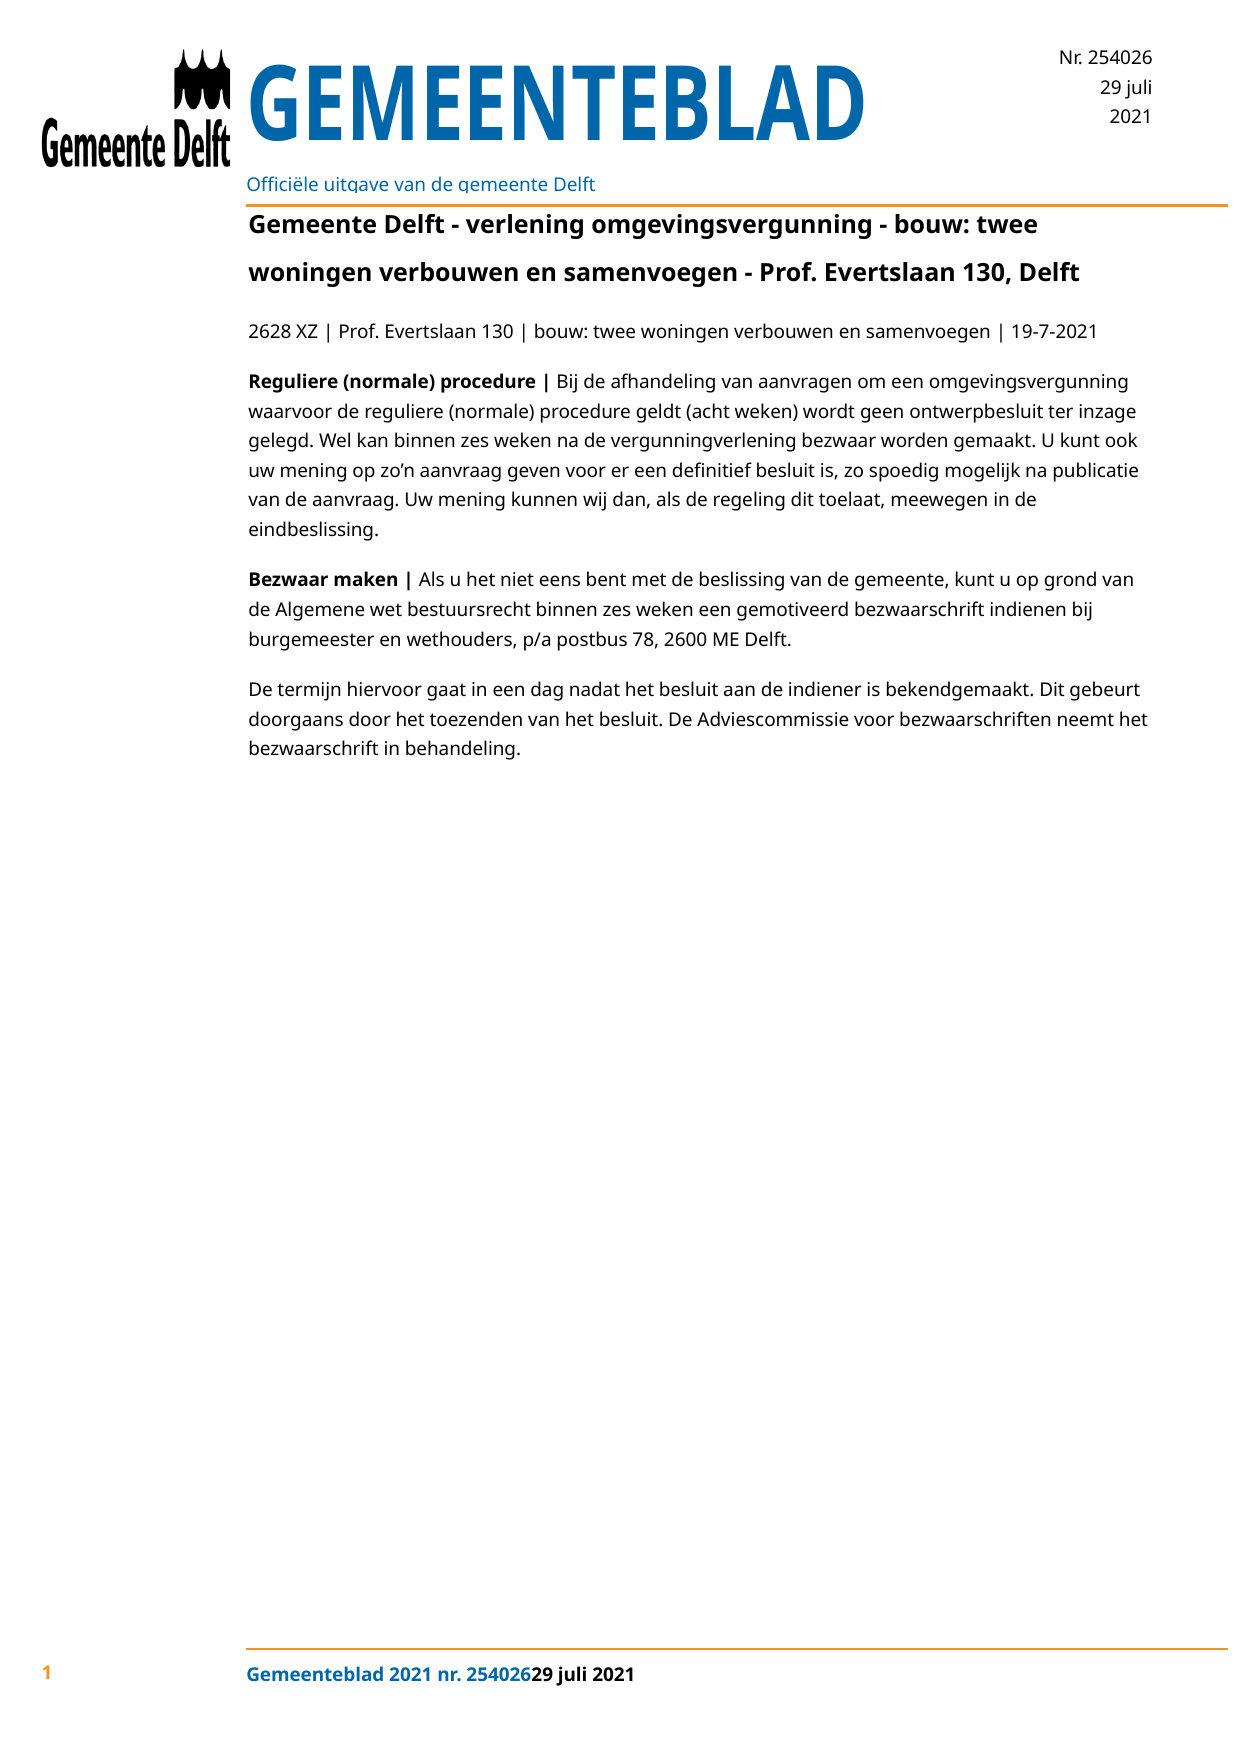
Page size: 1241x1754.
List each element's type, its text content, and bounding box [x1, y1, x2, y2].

text Bezwaar maken | Als u het niet eens bent met de beslissing van de gemeente, kunt u op grond van de Algemene wet bestuursrecht binnen zes weken een gemotiveerd bezwaarschrift indienen bij burgemeester en wethouders, p/a postbus 78, 2600 ME Delft. [248, 567, 1152, 652]
picture [41, 47, 231, 172]
text De termijn hiervoor gaat in een dag nadat het besluit aan de indiener is bekendgemaakt. Dit gebeurt doorgaans door het toezenden van het besluit. De Adviescommissie voor bezwaarschriften neemt het bezwaarschrift in behandeling. [248, 676, 1152, 761]
text Gemeente Delft - verlening omgevingsvergunning - bouw: twee woningen verbouwen en samenvoegen - Prof. Evertslaan 130, Delft [248, 207, 1152, 288]
text 2628 XZ | Prof. Evertslaan 130 | bouw: twee woningen verbouwen en samenvoegen | 19-7-2021 [248, 318, 1152, 344]
text Reguliere (normale) procedure | Bij de afhandeling van aanvragen om een omgevingsvergunning waarvoor de reguliere (normale) procedure geldt (acht weken) wordt geen ontwerpbesluit ter inzage gelegd. Wel kan binnen zes weken na de vergunningverlening bezwaar worden gemaakt. U kunt ook uw mening op zo’n aanvraag geven voor er een definitief besluit is, zo spoedig mogelijk na publicatie van de aanvraag. Uw mening kunnen wij dan, als de regeling dit toelaat, meewegen in de eindbeslissing. [248, 368, 1152, 542]
